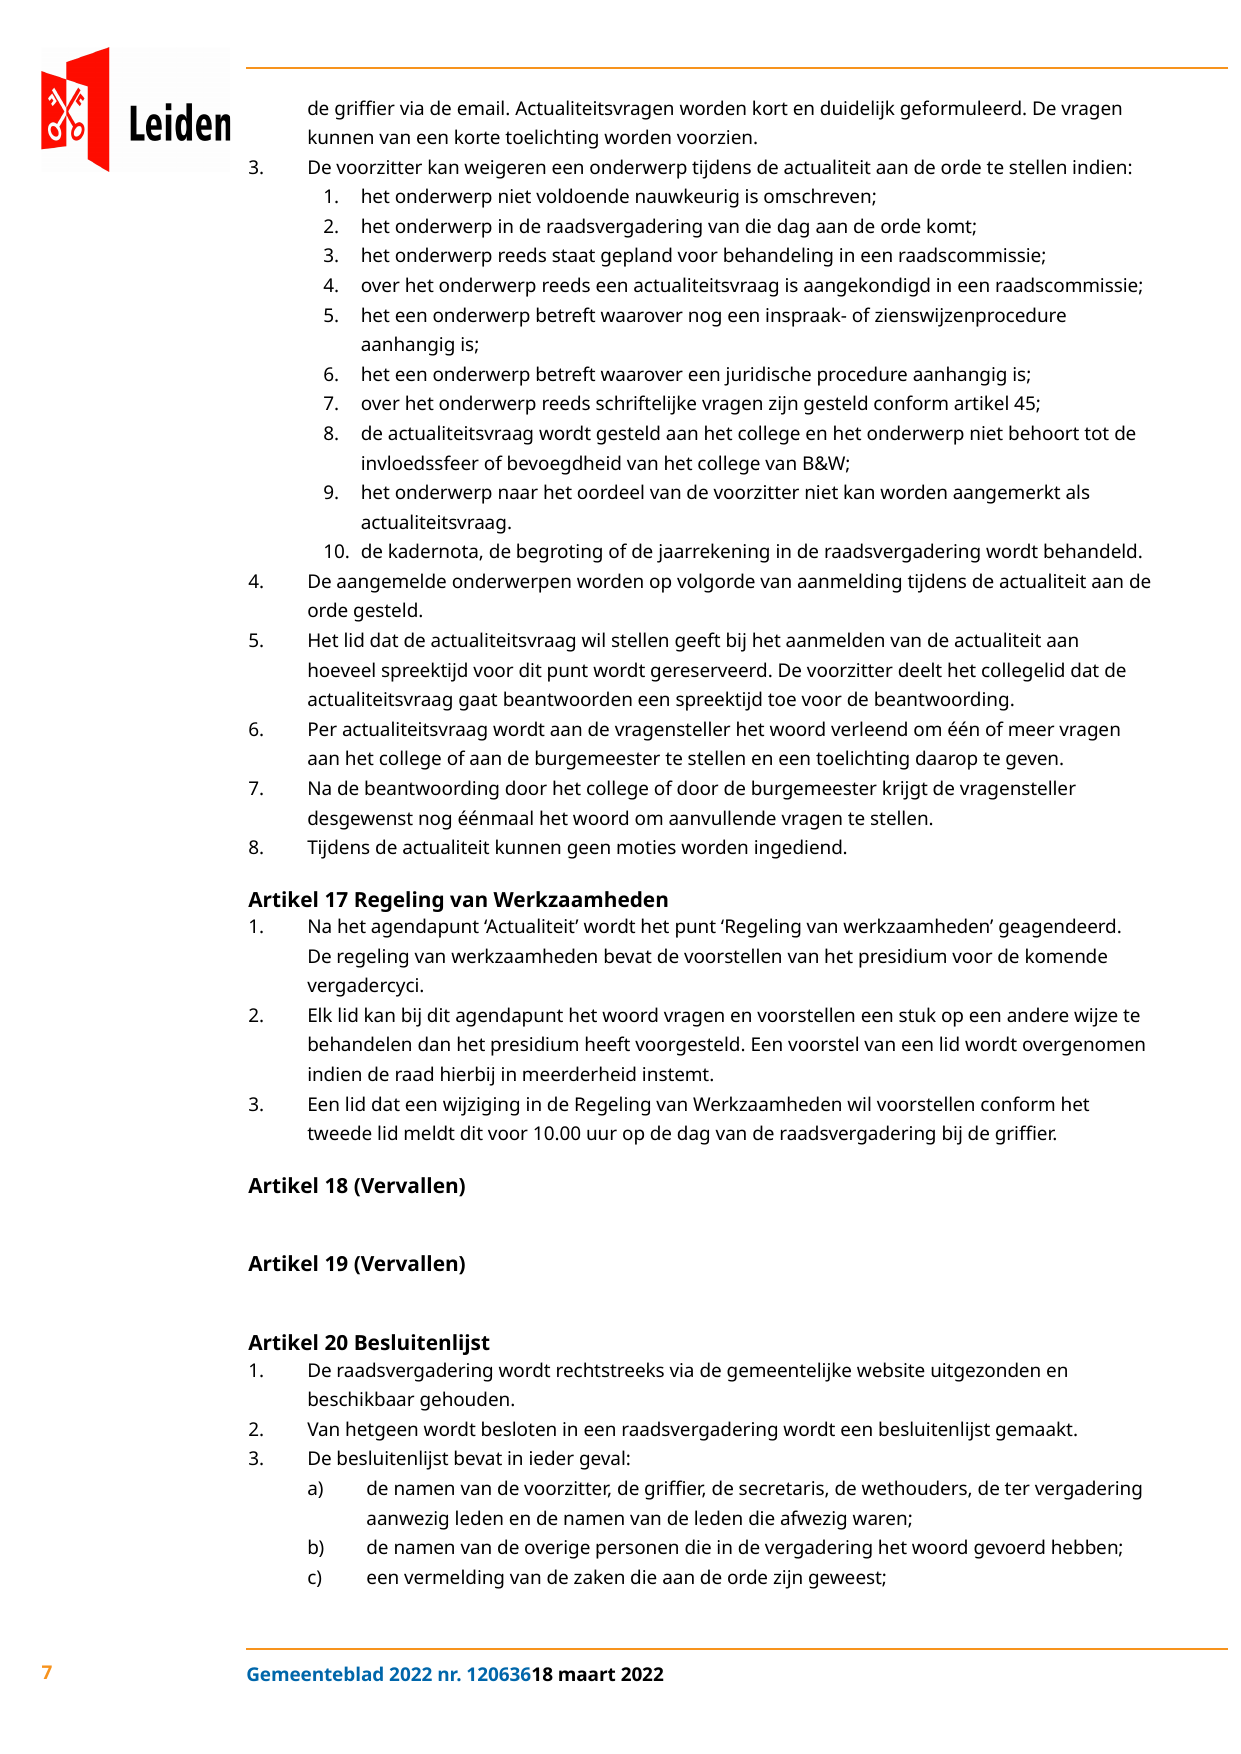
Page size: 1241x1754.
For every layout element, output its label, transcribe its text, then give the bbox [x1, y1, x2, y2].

list de namen van de voorzitter, de griffier, de secretaris, de wethouders, de ter vergadering aanwezig leden en de namen van de leden die afwezig waren; [307, 1475, 1152, 1531]
list Na het agendapunt ‘Actualiteit’ wordt het punt ‘Regeling van werkzaamheden’ geagendeerd. De regeling van werkzaamheden bevat de voorstellen van het presidium voor de komende vergadercyci. [248, 913, 1152, 998]
list het onderwerp niet voldoende nauwkeurig is omschreven; [323, 183, 1152, 209]
list het onderwerp in de raadsvergadering van die dag aan de orde komt; [323, 213, 1152, 239]
list Van hetgeen wordt besloten in een raadsvergadering wordt een besluitenlijst gemaakt. [248, 1416, 1152, 1442]
list over het onderwerp reeds schriftelijke vragen zijn gesteld conform artikel 45; [323, 391, 1152, 416]
list Per actualiteitsvraag wordt aan de vragensteller het woord verleend om één of meer vragen aan het college of aan de burgemeester te stellen en een toelichting daarop te geven. [248, 716, 1152, 771]
list de griffier via de email. Actualiteitsvragen worden kort en duidelijk geformuleerd. De vragen kunnen van een korte toelichting worden voorzien. [248, 95, 1152, 150]
text Artikel 20 Besluitenlijst [248, 1328, 1152, 1357]
list de actualiteitsvraag wordt gesteld aan het college en het onderwerp niet behoort tot de invloedssfeer of bevoegdheid van het college van B&W; [323, 420, 1152, 476]
list Elk lid kan bij dit agendapunt het woord vragen en voorstellen een stuk op een andere wijze te behandelen dan het presidium heeft voorgesteld. Een voorstel van een lid wordt overgenomen indien de raad hierbij in meerderheid instemt. [248, 1002, 1152, 1087]
list het een onderwerp betreft waarover een juridische procedure aanhangig is; [323, 361, 1152, 387]
list de namen van de overige personen die in de vergadering het woord gevoerd hebben; [307, 1534, 1152, 1560]
list de kadernota, de begroting of de jaarrekening in de raadsvergadering wordt behandeld. [323, 538, 1152, 564]
list De besluitenlijst bevat in ieder geval: [248, 1446, 1152, 1471]
text Artikel 19 (Vervallen) [248, 1249, 1152, 1278]
list De aangemelde onderwerpen worden op volgorde van aanmelding tijdens de actualiteit aan de orde gesteld. [248, 568, 1152, 623]
list een vermelding van de zaken die aan de orde zijn geweest; [307, 1564, 1152, 1590]
list Een lid dat een wijziging in de Regeling van Werkzaamheden wil voorstellen conform het tweede lid meldt dit voor 10.00 uur op de dag van de raadsvergadering bij de griffier. [248, 1091, 1152, 1146]
list over het onderwerp reeds een actualiteitsvraag is aangekondigd in een raadscommissie; [323, 272, 1152, 298]
picture [41, 47, 231, 172]
list het onderwerp reeds staat gepland voor behandeling in een raadscommissie; [323, 243, 1152, 268]
list De voorzitter kan weigeren een onderwerp tijdens de actualiteit aan de orde te stellen indien: [248, 154, 1152, 180]
list De raadsvergadering wordt rechtstreeks via de gemeentelijke website uitgezonden en beschikbaar gehouden. [248, 1357, 1152, 1412]
list Na de beantwoording door het college of door de burgemeester krijgt de vragensteller desgewenst nog éénmaal het woord om aanvullende vragen te stellen. [248, 775, 1152, 831]
list Het lid dat de actualiteitsvraag wil stellen geeft bij het aanmelden van de actualiteit aan hoeveel spreektijd voor dit punt wordt gereserveerd. De voorzitter deelt het collegelid dat de actualiteitsvraag gaat beantwoorden een spreektijd toe voor de beantwoording. [248, 627, 1152, 712]
list Tijdens de actualiteit kunnen geen moties worden ingediend. [248, 834, 1152, 860]
list het onderwerp naar het oordeel van de voorzitter niet kan worden aangemerkt als actualiteitsvraag. [323, 479, 1152, 535]
text Artikel 17 Regeling van Werkzaamheden [248, 885, 1152, 913]
text Artikel 18 (Vervallen) [248, 1171, 1152, 1199]
list het een onderwerp betreft waarover nog een inspraak- of zienswijzenprocedure aanhangig is; [323, 302, 1152, 357]
